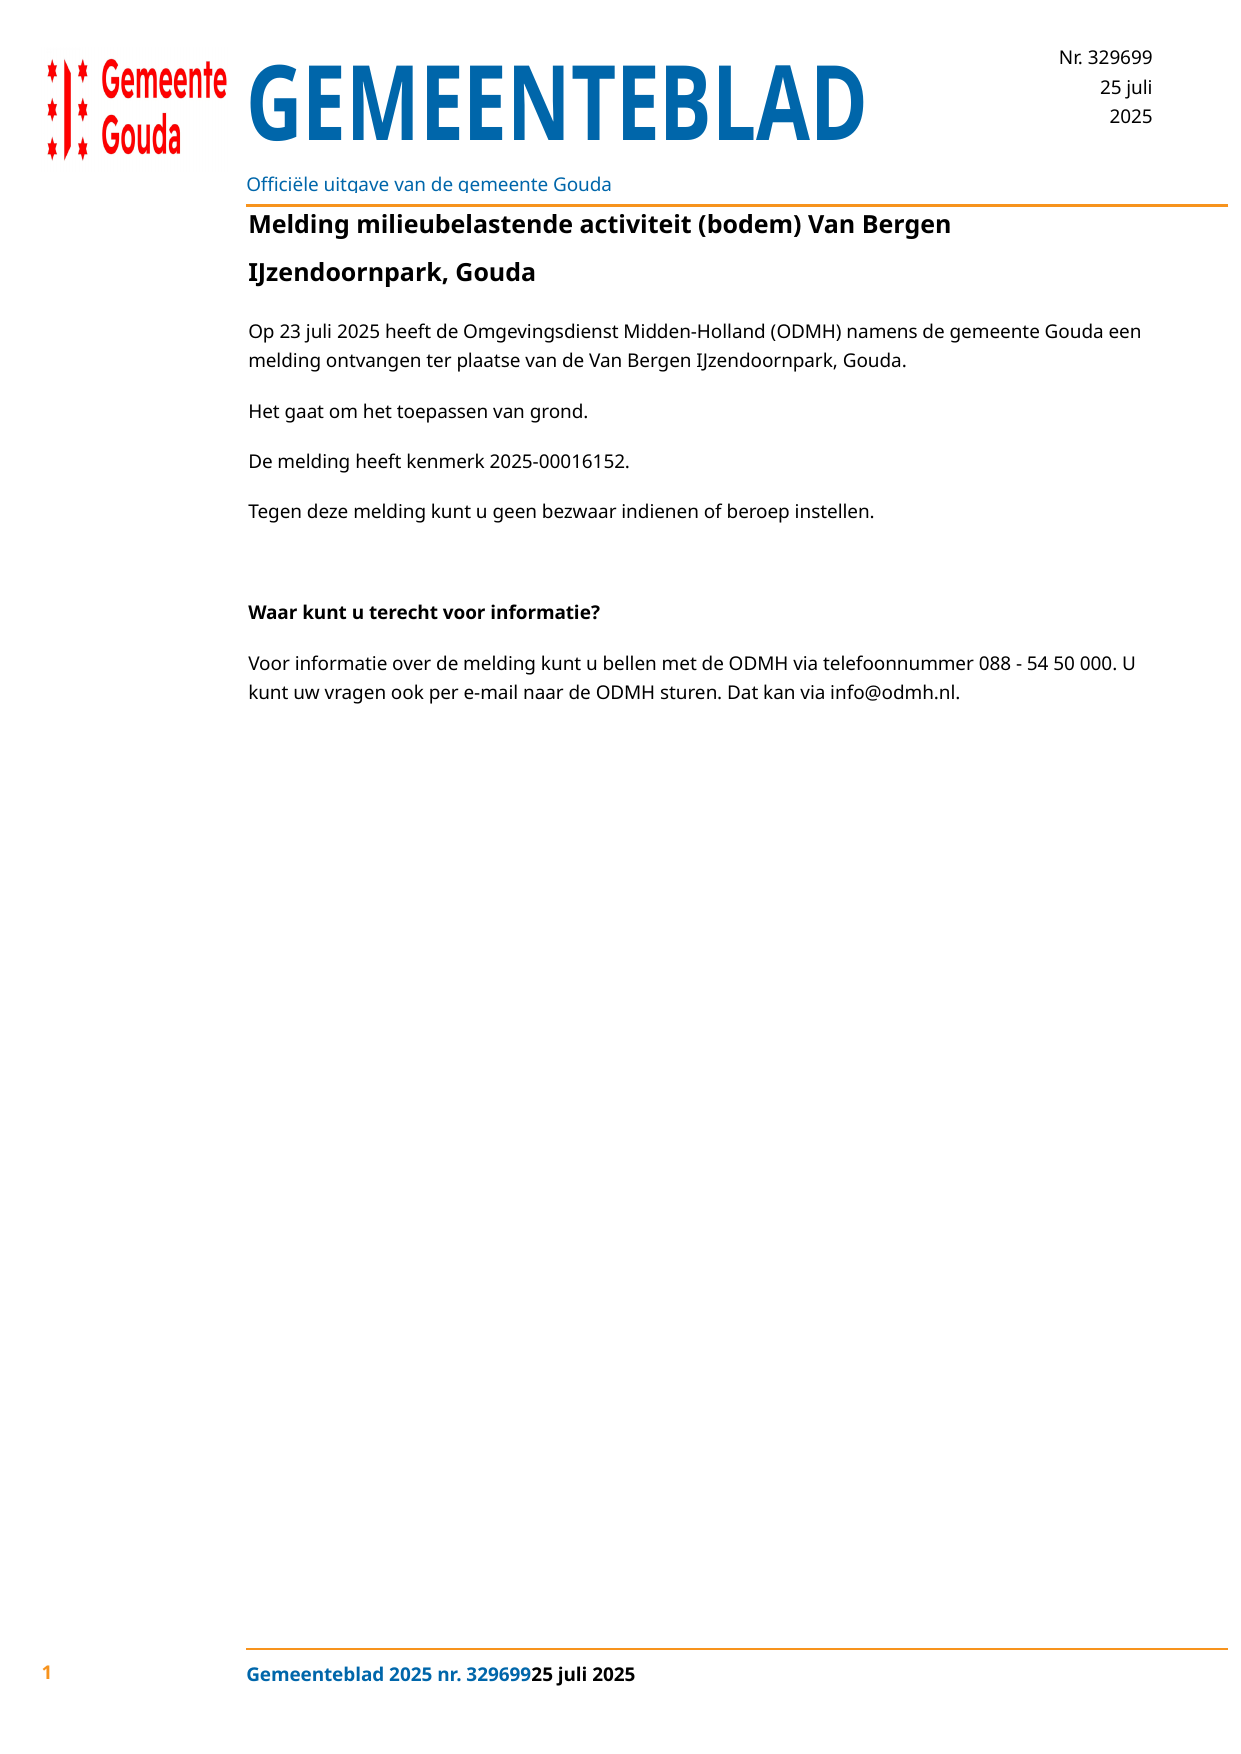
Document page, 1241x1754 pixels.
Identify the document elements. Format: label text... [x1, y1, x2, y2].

text Op 23 juli 2025 heeft de Omgevingsdienst Midden-Holland (ODMH) namens de gemeente Gouda een melding ontvangen ter plaatse van de Van Bergen IJzendoornpark, Gouda. [248, 318, 1152, 373]
picture [41, 47, 231, 172]
text Melding milieubelastende activiteit (bodem) Van Bergen IJzendoornpark, Gouda [248, 207, 1152, 288]
text Het gaat om het toepassen van grond. [248, 398, 1152, 424]
text Voor informatie over de melding kunt u bellen met de ODMH via telefoonnummer 088 - 54 50 000. U kunt uw vragen ook per e-mail naar de ODMH sturen. Dat kan via info@odmh.nl. [248, 650, 1152, 705]
text Waar kunt u terecht voor informatie? [248, 599, 1152, 625]
text Tegen deze melding kunt u geen bezwaar indienen of beroep instellen. [248, 499, 1152, 524]
text De melding heeft kenmerk 2025-00016152. [248, 448, 1152, 474]
